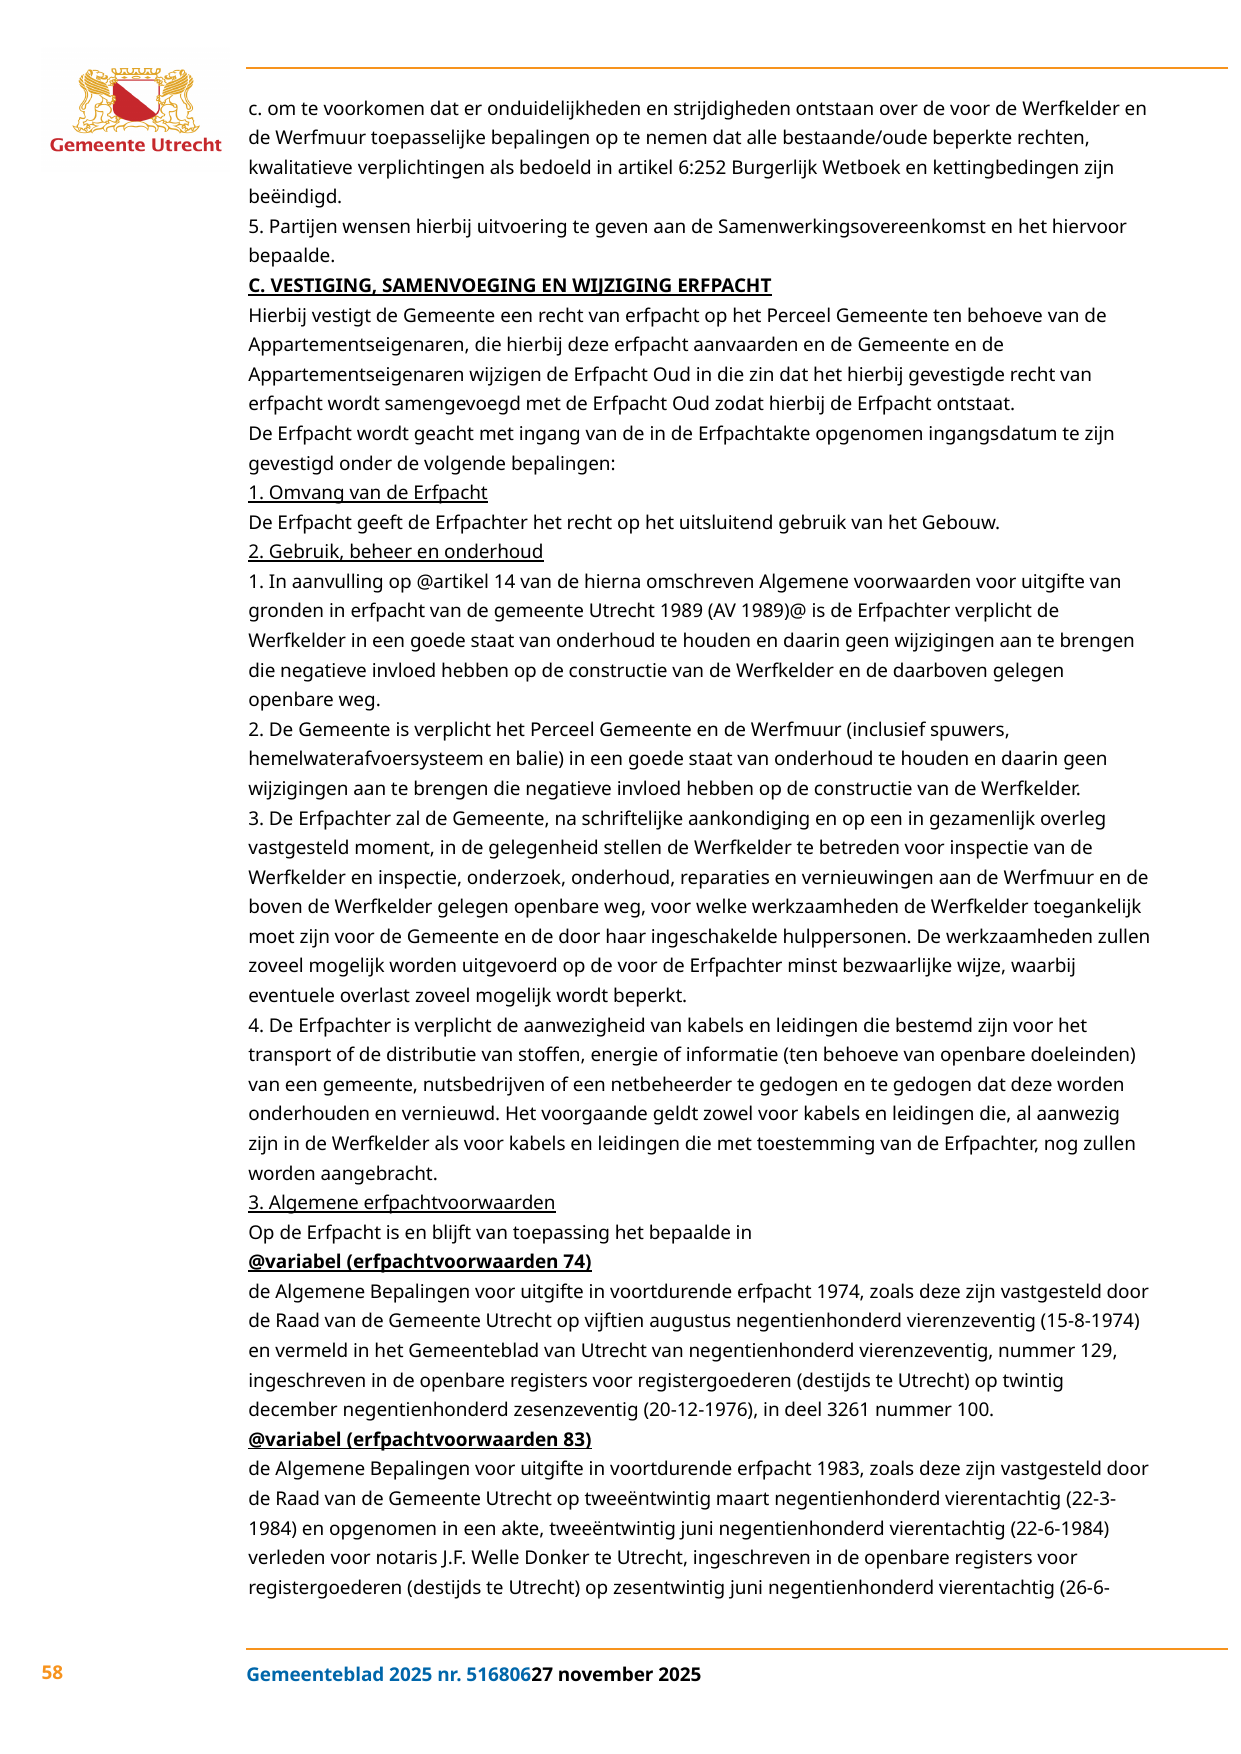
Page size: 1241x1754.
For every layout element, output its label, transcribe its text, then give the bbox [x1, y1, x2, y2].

text 1. Omvang van de Erfpacht [248, 479, 1152, 505]
text @variabel (erfpachtvoorwaarden 83) [248, 1426, 1152, 1452]
picture [41, 47, 231, 172]
text de Algemene Bepalingen voor uitgifte in voortdurende erfpacht 1974, zoals deze zijn vastgesteld door de Raad van de Gemeente Utrecht op vijftien augustus negentienhonderd vierenzeventig (15-8-1974) en vermeld in het Gemeenteblad van Utrecht van negentienhonderd vierenzeventig, nummer 129, ingeschreven in de openbare registers voor registergoederen (destijds te Utrecht) op twintig december negentienhonderd zesenzeventig (20-12-1976), in deel 3261 nummer 100. [248, 1278, 1152, 1422]
text 1. In aanvulling op @artikel 14 van de hierna omschreven Algemene voorwaarden voor uitgifte van gronden in erfpacht van de gemeente Utrecht 1989 (AV 1989)@ is de Erfpachter verplicht de Werfkelder in een goede staat van onderhoud te houden en daarin geen wijzigingen aan te brengen die negatieve invloed hebben op de constructie van de Werfkelder en de daarboven gelegen openbare weg. [248, 568, 1152, 712]
text 2. Gebruik, beheer en onderhoud [248, 538, 1152, 564]
text 4. De Erfpachter is verplicht de aanwezigheid van kabels en leidingen die bestemd zijn voor het transport of de distributie van stoffen, energie of informatie (ten behoeve van openbare doeleinden) van een gemeente, nutsbedrijven of een netbeheerder te gedogen en te gedogen dat deze worden onderhouden en vernieuwd. Het voorgaande geldt zowel voor kabels en leidingen die, al aanwezig zijn in de Werfkelder als voor kabels en leidingen die met toestemming van de Erfpachter, nog zullen worden aangebracht. [248, 1012, 1152, 1186]
text @variabel (erfpachtvoorwaarden 74) [248, 1248, 1152, 1274]
text De Erfpacht geeft de Erfpachter het recht op het uitsluitend gebruik van het Gebouw. [248, 509, 1152, 535]
text c. om te voorkomen dat er onduidelijkheden en strijdigheden ontstaan over de voor de Werfkelder en de Werfmuur toepasselijke bepalingen op te nemen dat alle bestaande/oude beperkte rechten, kwalitatieve verplichtingen als bedoeld in artikel 6:252 Burgerlijk Wetboek en kettingbedingen zijn beëindigd. [248, 95, 1152, 209]
text de Algemene Bepalingen voor uitgifte in voortdurende erfpacht 1983, zoals deze zijn vastgesteld door de Raad van de Gemeente Utrecht op tweeëntwintig maart negentienhonderd vierentachtig (22-3-1984) en opgenomen in een akte, tweeëntwintig juni negentienhonderd vierentachtig (22-6-1984) verleden voor notaris J.F. Welle Donker te Utrecht, ingeschreven in de openbare registers voor registergoederen (destijds te Utrecht) op zesentwintig juni negentienhonderd vierentachtig (26-6- [248, 1456, 1152, 1600]
text 2. De Gemeente is verplicht het Perceel Gemeente en de Werfmuur (inclusief spuwers, hemelwaterafvoersysteem en balie) in een goede staat van onderhoud te houden en daarin geen wijzigingen aan te brengen die negatieve invloed hebben op de constructie van de Werfkelder. [248, 716, 1152, 801]
text 5. Partijen wensen hierbij uitvoering te geven aan de Samenwerkingsovereenkomst en het hiervoor bepaalde. [248, 213, 1152, 268]
text C. VESTIGING, SAMENVOEGING EN WIJZIGING ERFPACHT [248, 272, 1152, 298]
text Op de Erfpacht is en blijft van toepassing het bepaalde in [248, 1219, 1152, 1245]
text De Erfpacht wordt geacht met ingang van de in de Erfpachtakte opgenomen ingangsdatum te zijn gevestigd onder de volgende bepalingen: [248, 420, 1152, 476]
text 3. Algemene erfpachtvoorwaarden [248, 1189, 1152, 1215]
text Hierbij vestigt de Gemeente een recht van erfpacht op het Perceel Gemeente ten behoeve van de Appartementseigenaren, die hierbij deze erfpacht aanvaarden en de Gemeente en de Appartementseigenaren wijzigen de Erfpacht Oud in die zin dat het hierbij gevestigde recht van erfpacht wordt samengevoegd met de Erfpacht Oud zodat hierbij de Erfpacht ontstaat. [248, 302, 1152, 416]
text 3. De Erfpachter zal de Gemeente, na schriftelijke aankondiging en op een in gezamenlijk overleg vastgesteld moment, in de gelegenheid stellen de Werfkelder te betreden voor inspectie van de Werfkelder en inspectie, onderzoek, onderhoud, reparaties en vernieuwingen aan de Werfmuur en de boven de Werfkelder gelegen openbare weg, voor welke werkzaamheden de Werfkelder toegankelijk moet zijn voor de Gemeente en de door haar ingeschakelde hulppersonen. De werkzaamheden zullen zoveel mogelijk worden uitgevoerd op de voor de Erfpachter minst bezwaarlijke wijze, waarbij eventuele overlast zoveel mogelijk wordt beperkt. [248, 805, 1152, 1008]
